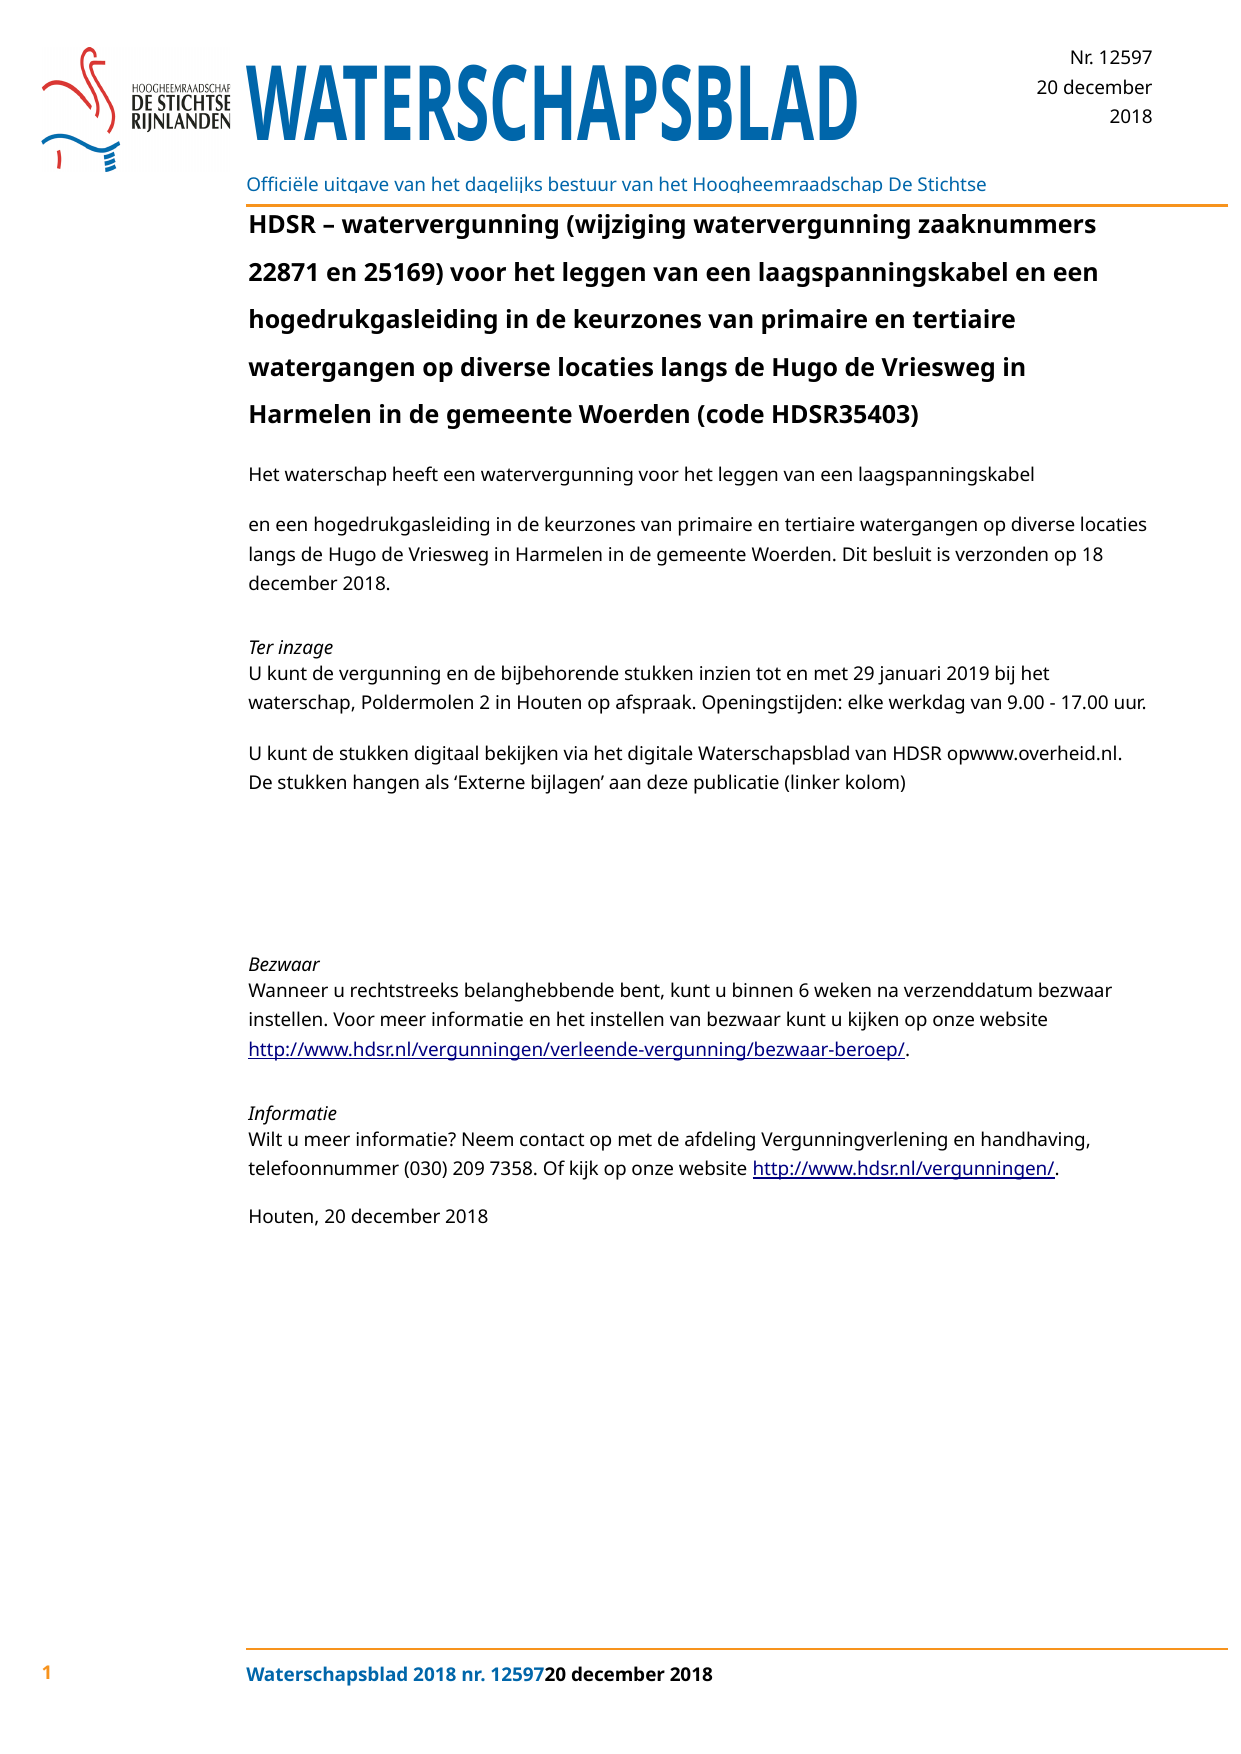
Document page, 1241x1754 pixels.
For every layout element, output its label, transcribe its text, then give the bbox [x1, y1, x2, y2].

text Houten, 20 december 2018 [248, 1203, 1152, 1229]
picture [41, 47, 231, 172]
text Bezwaar [248, 951, 1152, 977]
text en een hogedrukgasleiding in de keurzones van primaire en tertiaire watergangen op diverse locaties langs de Hugo de Vriesweg in Harmelen in de gemeente Woerden. Dit besluit is verzonden op 18 december 2018. [248, 511, 1152, 596]
text Ter inzage [248, 634, 1152, 660]
text Informatie [248, 1100, 1152, 1126]
text Wanneer u rechtstreeks belanghebbende bent, kunt u binnen 6 weken na verzenddatum bezwaar instellen. Voor meer informatie en het instellen van bezwaar kunt u kijken op onze website http://www.hdsr.nl/vergunningen/verleende-vergunning/bezwaar-beroep/. [248, 977, 1152, 1062]
text Het waterschap heeft een watervergunning voor het leggen van een laagspanningskabel [248, 461, 1152, 486]
text Wilt u meer informatie? Neem contact op met de afdeling Vergunningverlening en handhaving, telefoonnummer (030) 209 7358. Of kijk op onze website http://www.hdsr.nl/vergunningen/. [248, 1126, 1152, 1181]
text U kunt de stukken digitaal bekijken via het digitale Waterschapsblad van HDSR opwww.overheid.nl. De stukken hangen als ‘Externe bijlagen’ aan deze publicatie (linker kolom) [248, 740, 1152, 795]
text U kunt de vergunning en de bijbehorende stukken inzien tot en met 29 januari 2019 bij het waterschap, Poldermolen 2 in Houten op afspraak. Openingstijden: elke werkdag van 9.00 - 17.00 uur. [248, 660, 1152, 715]
text HDSR – watervergunning (wijziging watervergunning zaaknummers 22871 en 25169) voor het leggen van een laagspanningskabel en een hogedrukgasleiding in de keurzones van primaire en tertiaire watergangen op diverse locaties langs de Hugo de Vriesweg in Harmelen in de gemeente Woerden (code HDSR35403) [248, 207, 1152, 431]
